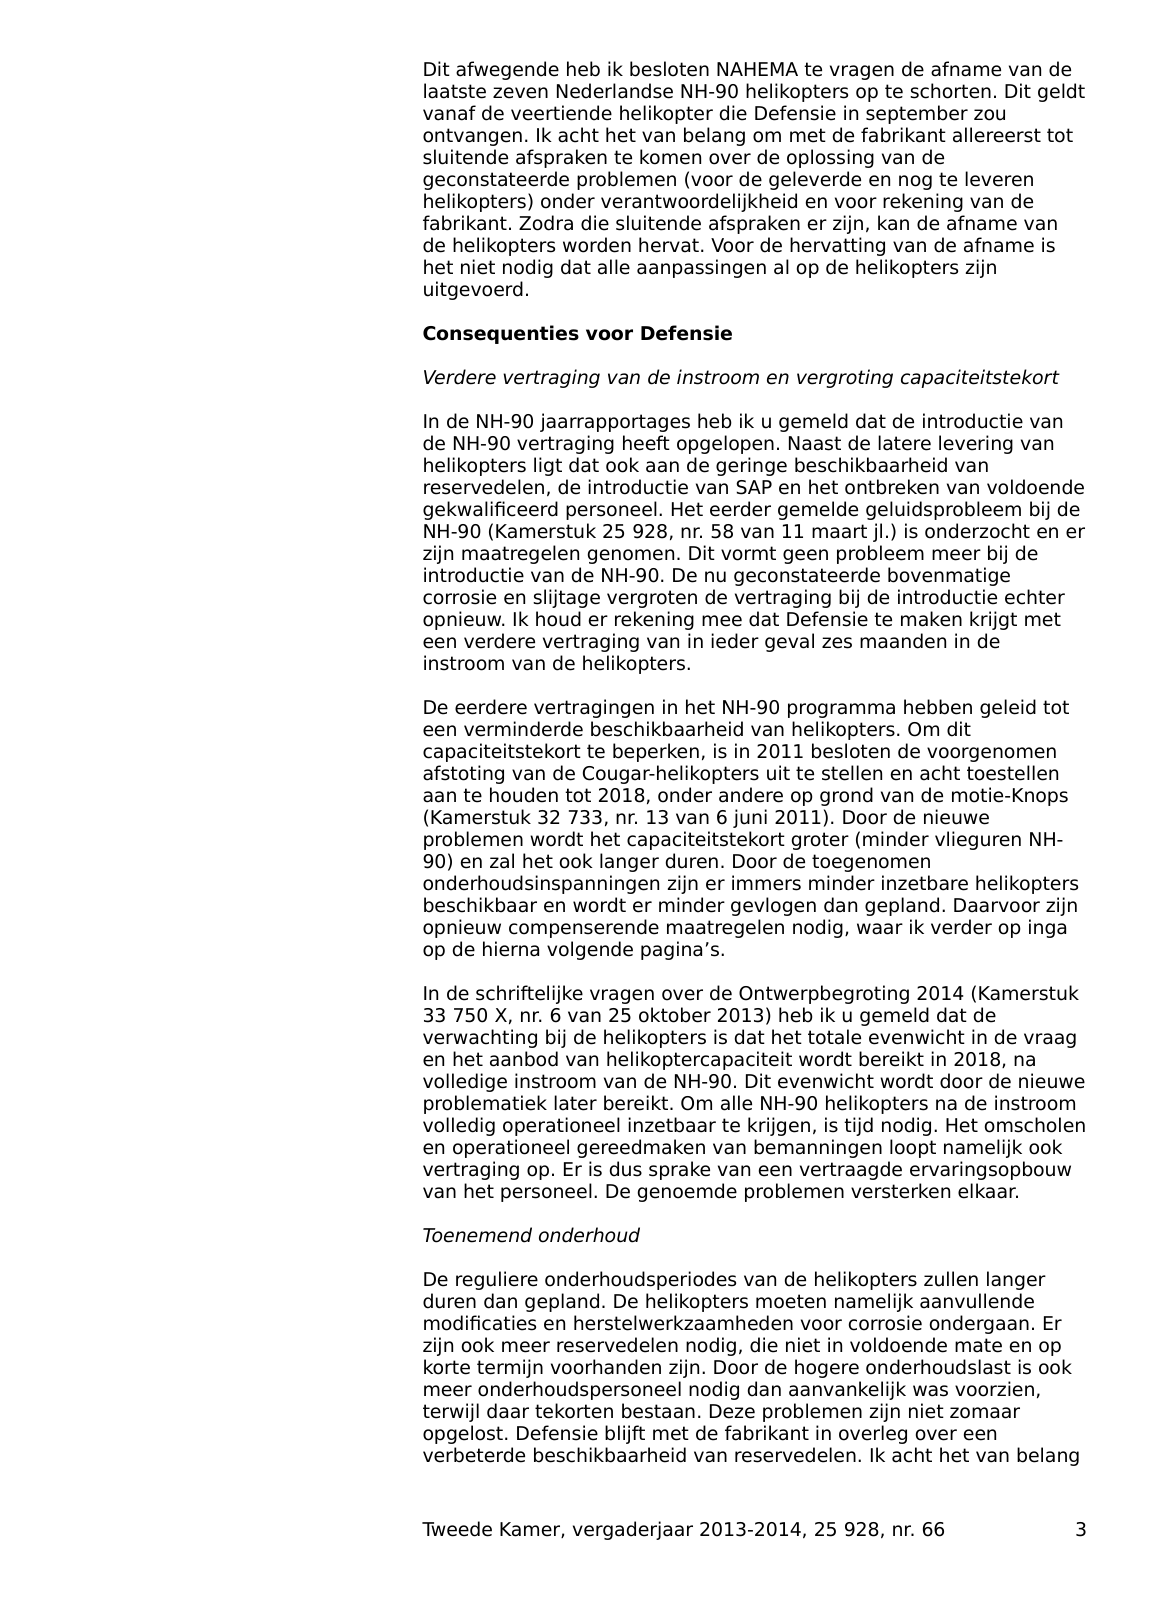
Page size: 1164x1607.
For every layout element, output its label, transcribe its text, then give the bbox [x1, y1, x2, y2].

text Dit afwegende heb ik besloten NAHEMA te vragen de afname van de laatste zeven Nederlandse NH-90 helikopters op te schorten. Dit geldt vanaf de veertiende helikopter die Defensie in september zou ontvangen. Ik acht het van belang om met de fabrikant allereerst tot sluitende afspraken te komen over de oplossing van de geconstateerde problemen (voor de geleverde en nog te leveren helikopters) onder verantwoordelijkheid en voor rekening van de fabrikant. Zodra die sluitende afspraken er zijn, kan de afname van de helikopters worden hervat. Voor de hervatting van de afname is het niet nodig dat alle aanpassingen al op de helikopters zijn uitgevoerd. [422, 59, 1087, 301]
subtitle Consequenties voor Defensie [422, 323, 1087, 345]
text De eerdere vertragingen in het NH-90 programma hebben geleid tot een verminderde beschikbaarheid van helikopters. Om dit capaciteitstekort te beperken, is in 2011 besloten de voorgenomen afstoting van de Cougar-helikopters uit te stellen en acht toestellen aan te houden tot 2018, onder andere op grond van de motie-Knops (Kamerstuk 32 733, nr. 13 van 6 juni 2011). Door de nieuwe problemen wordt het capaciteitstekort groter (minder vlieguren NH-90) en zal het ook langer duren. Door de toegenomen onderhoudsinspanningen zijn er immers minder inzetbare helikopters beschikbaar en wordt er minder gevlogen dan gepland. Daarvoor zijn opnieuw compenserende maatregelen nodig, waar ik verder op inga op de hierna volgende pagina’s. [422, 697, 1087, 961]
text In de schriftelijke vragen over de Ontwerpbegroting 2014 (Kamerstuk 33 750 X, nr. 6 van 25 oktober 2013) heb ik u gemeld dat de verwachting bij de helikopters is dat het totale evenwicht in de vraag en het aanbod van helikoptercapaciteit wordt bereikt in 2018, na volledige instroom van de NH-90. Dit evenwicht wordt door de nieuwe problematiek later bereikt. Om alle NH-90 helikopters na de instroom volledig operationeel inzetbaar te krijgen, is tijd nodig. Het omscholen en operationeel gereedmaken van bemanningen loopt namelijk ook vertraging op. Er is dus sprake van een vertraagde ervaringsopbouw van het personeel. De genoemde problemen versterken elkaar. [422, 983, 1087, 1203]
text De reguliere onderhoudsperiodes van de helikopters zullen langer duren dan gepland. De helikopters moeten namelijk aanvullende modificaties en herstelwerkzaamheden voor corrosie ondergaan. Er zijn ook meer reservedelen nodig, die niet in voldoende mate en op korte termijn voorhanden zijn. Door de hogere onderhoudslast is ook meer onderhoudspersoneel nodig dan aanvankelijk was voorzien, terwijl daar tekorten bestaan. Deze problemen zijn niet zomaar opgelost. Defensie blijft met de fabrikant in overleg over een verbeterde beschikbaarheid van reservedelen. Ik acht het van belang [422, 1269, 1087, 1467]
subtitle Toenemend onderhoud [422, 1225, 1087, 1247]
subtitle Verdere vertraging van de instroom en vergroting capaciteitstekort [422, 367, 1087, 389]
text In de NH-90 jaarrapportages heb ik u gemeld dat de introductie van de NH-90 vertraging heeft opgelopen. Naast de latere levering van helikopters ligt dat ook aan de geringe beschikbaarheid van reservedelen, de introductie van SAP en het ontbreken van voldoende gekwalificeerd personeel. Het eerder gemelde geluidsprobleem bij de NH-90 (Kamerstuk 25 928, nr. 58 van 11 maart jl.) is onderzocht en er zijn maatregelen genomen. Dit vormt geen probleem meer bij de introductie van de NH-90. De nu geconstateerde bovenmatige corrosie en slijtage vergroten de vertraging bij de introductie echter opnieuw. Ik houd er rekening mee dat Defensie te maken krijgt met een verdere vertraging van in ieder geval zes maanden in de instroom van de helikopters. [422, 411, 1087, 675]
